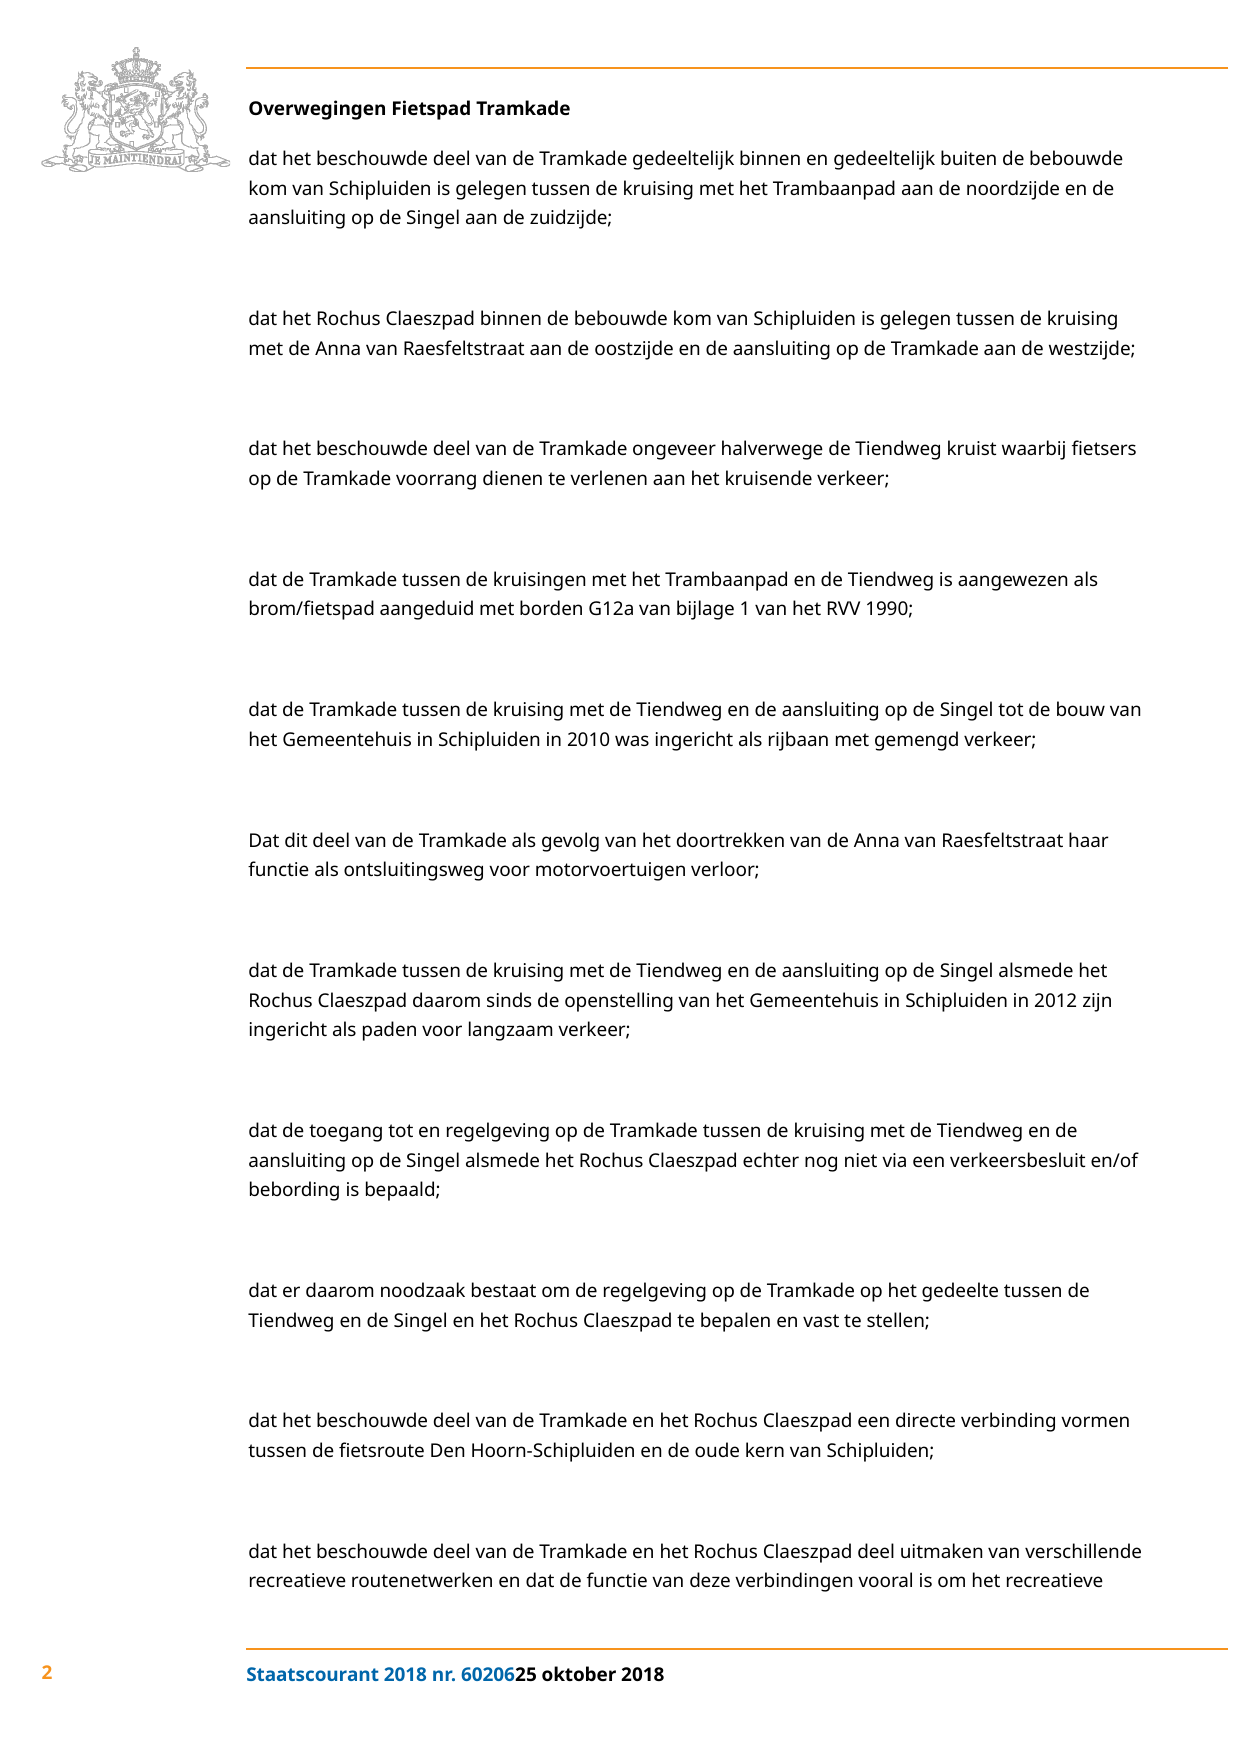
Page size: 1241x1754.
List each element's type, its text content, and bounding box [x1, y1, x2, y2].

text dat het beschouwde deel van de Tramkade gedeeltelijk binnen en gedeeltelijk buiten de bebouwde kom van Schipluiden is gelegen tussen de kruising met het Trambaanpad aan de noordzijde en de aansluiting op de Singel aan de zuidzijde; [248, 145, 1152, 230]
text dat het beschouwde deel van de Tramkade en het Rochus Claeszpad deel uitmaken van verschillende recreatieve routenetwerken en dat de functie van deze verbindingen vooral is om het recreatieve [248, 1538, 1152, 1593]
text dat de Tramkade tussen de kruisingen met het Trambaanpad en de Tiendweg is aangewezen als brom/fietspad aangeduid met borden G12a van bijlage 1 van het RVV 1990; [248, 566, 1152, 621]
text dat de Tramkade tussen de kruising met de Tiendweg en de aansluiting op de Singel alsmede het Rochus Claeszpad daarom sinds de openstelling van het Gemeentehuis in Schipluiden in 2012 zijn ingericht als paden voor langzaam verkeer; [248, 957, 1152, 1042]
text dat het beschouwde deel van de Tramkade ongeveer halverwege de Tiendweg kruist waarbij fietsers op de Tramkade voorrang dienen te verlenen aan het kruisende verkeer; [248, 436, 1152, 491]
text dat het Rochus Claeszpad binnen de bebouwde kom van Schipluiden is gelegen tussen de kruising met de Anna van Raesfeltstraat aan de oostzijde en de aansluiting op de Tramkade aan de westzijde; [248, 305, 1152, 361]
text dat de Tramkade tussen de kruising met de Tiendweg en de aansluiting op de Singel tot de bouw van het Gemeentehuis in Schipluiden in 2010 was ingericht als rijbaan met gemengd verkeer; [248, 696, 1152, 752]
text Overwegingen Fietspad Tramkade [248, 95, 1152, 121]
text dat er daarom noodzaak bestaat om de regelgeving op de Tramkade op het gedeelte tussen de Tiendweg en de Singel en het Rochus Claeszpad te bepalen en vast te stellen; [248, 1277, 1152, 1333]
text Dat dit deel van de Tramkade als gevolg van het doortrekken van de Anna van Raesfeltstraat haar functie als ontsluitingsweg voor motorvoertuigen verloor; [248, 827, 1152, 882]
text dat het beschouwde deel van de Tramkade en het Rochus Claeszpad een directe verbinding vormen tussen de fietsroute Den Hoorn-Schipluiden en de oude kern van Schipluiden; [248, 1408, 1152, 1463]
text dat de toegang tot en regelgeving op de Tramkade tussen de kruising met de Tiendweg en de aansluiting op de Singel alsmede het Rochus Claeszpad echter nog niet via een verkeersbesluit en/of bebording is bepaald; [248, 1117, 1152, 1202]
picture [41, 47, 231, 172]
